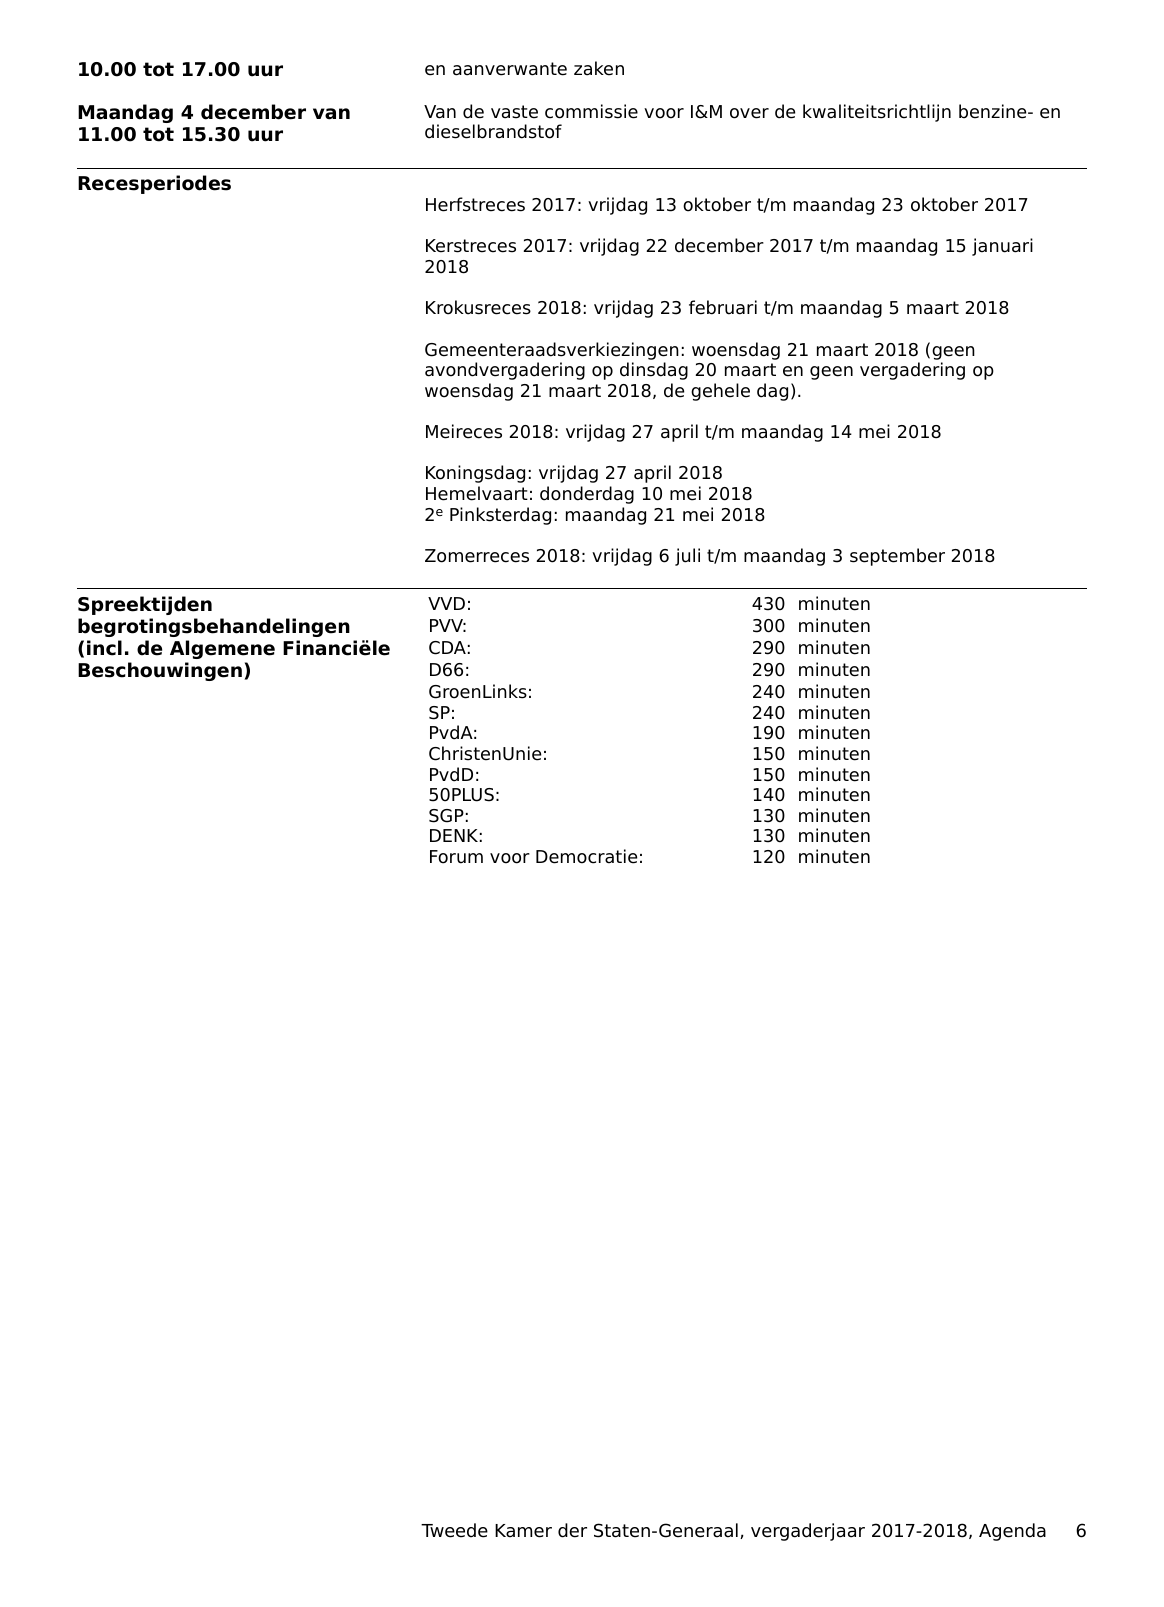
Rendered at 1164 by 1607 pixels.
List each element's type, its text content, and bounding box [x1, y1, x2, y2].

table_cell [405, 806, 422, 826]
table_cell en aanverwante zaken [418, 59, 1087, 81]
table_cell 240 [706, 682, 791, 703]
table_cell minuten [791, 785, 1087, 806]
table_cell [405, 847, 422, 868]
table_cell 10.00 tot 17.00 uur [77, 59, 401, 81]
table_cell 120 [706, 847, 791, 868]
table_cell (incl. de Algemene Financiële [77, 638, 404, 660]
table_cell [401, 81, 418, 102]
table_cell [77, 216, 401, 236]
table_cell [405, 744, 422, 764]
table_cell [401, 298, 418, 319]
table_cell GroenLinks: [422, 682, 706, 703]
table_cell [77, 340, 401, 401]
table_cell [77, 401, 401, 422]
table_cell [401, 422, 418, 443]
table_header [401, 169, 418, 195]
table_cell [418, 216, 1087, 236]
table_header Recesperiodes [77, 169, 401, 195]
table_cell 2e Pinksterdag: maandag 21 mei 2018 [418, 505, 1087, 525]
table_cell [405, 682, 422, 703]
table_cell [401, 59, 418, 81]
table_cell 150 [706, 744, 791, 764]
table_cell [401, 401, 418, 422]
table_cell 150 [706, 765, 791, 785]
table_cell minuten [791, 744, 1087, 764]
table_cell [405, 765, 422, 785]
table_header 430 [706, 589, 791, 616]
table_cell 190 [706, 723, 791, 744]
table_cell [418, 278, 1087, 298]
table_cell Hemelvaart: donderdag 10 mei 2018 [418, 484, 1087, 504]
table_cell [77, 81, 401, 102]
table_cell [418, 525, 1087, 546]
table_cell minuten [791, 723, 1087, 744]
table_cell begrotingsbehandelingen [77, 616, 404, 638]
table_cell [77, 546, 401, 566]
table_cell 300 [706, 616, 791, 638]
table_cell [77, 443, 401, 463]
table_cell 290 [706, 638, 791, 660]
table_cell minuten [791, 616, 1087, 638]
table_cell minuten [791, 806, 1087, 826]
table_header [405, 589, 422, 616]
table_cell [401, 102, 418, 146]
table_cell minuten [791, 638, 1087, 660]
table_cell [401, 484, 418, 504]
table_cell [401, 236, 418, 278]
table_cell [77, 847, 404, 868]
table_cell [77, 723, 404, 744]
table_cell minuten [791, 765, 1087, 785]
table_cell [77, 484, 401, 504]
table_cell [77, 785, 404, 806]
table_header Spreektijden [77, 589, 404, 616]
table_cell [77, 703, 404, 723]
table_cell [405, 660, 422, 682]
table_cell minuten [791, 682, 1087, 703]
table_cell [401, 546, 418, 566]
table_cell PVV: [422, 616, 706, 638]
table_cell [405, 638, 422, 660]
table_cell [405, 616, 422, 638]
table_cell [77, 319, 401, 339]
table_cell [77, 298, 401, 319]
table_cell PvdD: [422, 765, 706, 785]
table_cell minuten [791, 847, 1087, 868]
table_cell [401, 525, 418, 546]
table_cell 50PLUS: [422, 785, 706, 806]
table_cell [401, 505, 418, 525]
table_cell Forum voor Democratie: [422, 847, 706, 868]
table_cell SP: [422, 703, 706, 723]
table_cell 240 [706, 703, 791, 723]
table_cell 130 [706, 806, 791, 826]
table_cell Krokusreces 2018: vrijdag 23 februari t/m maandag 5 maart 2018 [418, 298, 1087, 319]
table_cell minuten [791, 826, 1087, 847]
table_cell [405, 703, 422, 723]
table_cell Van de vaste commissie voor I&M over de kwaliteitsrichtlijn benzine- en dieselbrandstof [418, 102, 1087, 146]
table_cell [77, 278, 401, 298]
table_cell [405, 785, 422, 806]
table_cell [401, 340, 418, 401]
table_cell [401, 319, 418, 339]
table_cell [77, 505, 401, 525]
table_cell Meireces 2018: vrijdag 27 april t/m maandag 14 mei 2018 [418, 422, 1087, 443]
table_cell CDA: [422, 638, 706, 660]
table_cell ChristenUnie: [422, 744, 706, 764]
table_cell [418, 401, 1087, 422]
table_cell SGP: [422, 806, 706, 826]
table_cell Zomerreces 2018: vrijdag 6 juli t/m maandag 3 september 2018 [418, 546, 1087, 566]
table_header minuten [791, 589, 1087, 616]
table_cell minuten [791, 703, 1087, 723]
table_cell [401, 216, 418, 236]
table_cell [401, 443, 418, 463]
table_cell [418, 319, 1087, 339]
table_header [418, 169, 1087, 195]
table_header VVD: [422, 589, 706, 616]
table_cell Beschouwingen) [77, 660, 404, 682]
table_cell Koningsdag: vrijdag 27 april 2018 [418, 463, 1087, 484]
table_cell [77, 806, 404, 826]
table_cell Maandag 4 december van 11.00 tot 15.30 uur [77, 102, 401, 146]
table_cell [77, 463, 401, 484]
table_cell [418, 443, 1087, 463]
table_cell [418, 81, 1087, 102]
table_cell 140 [706, 785, 791, 806]
table_cell Kerstreces 2017: vrijdag 22 december 2017 t/m maandag 15 januari 2018 [418, 236, 1087, 278]
table_cell [77, 195, 401, 216]
table_cell D66: [422, 660, 706, 682]
table_cell Herfstreces 2017: vrijdag 13 oktober t/m maandag 23 oktober 2017 [418, 195, 1087, 216]
table_cell 130 [706, 826, 791, 847]
table_cell [77, 826, 404, 847]
table_cell [401, 195, 418, 216]
table_cell [77, 525, 401, 546]
table_cell [405, 826, 422, 847]
table_cell [77, 682, 404, 703]
table_cell DENK: [422, 826, 706, 847]
table_cell [77, 422, 401, 443]
table_cell [401, 278, 418, 298]
table_cell [401, 463, 418, 484]
table_cell 290 [706, 660, 791, 682]
table_cell [77, 765, 404, 785]
table_cell minuten [791, 660, 1087, 682]
table_cell Gemeenteraadsverkiezingen: woensdag 21 maart 2018 (geen avondvergadering op dinsdag 20 maart en geen vergadering op woensdag 21 maart 2018, de gehele dag). [418, 340, 1087, 401]
table_cell [405, 723, 422, 744]
table_cell [77, 236, 401, 278]
table_cell PvdA: [422, 723, 706, 744]
table_cell [77, 744, 404, 764]
